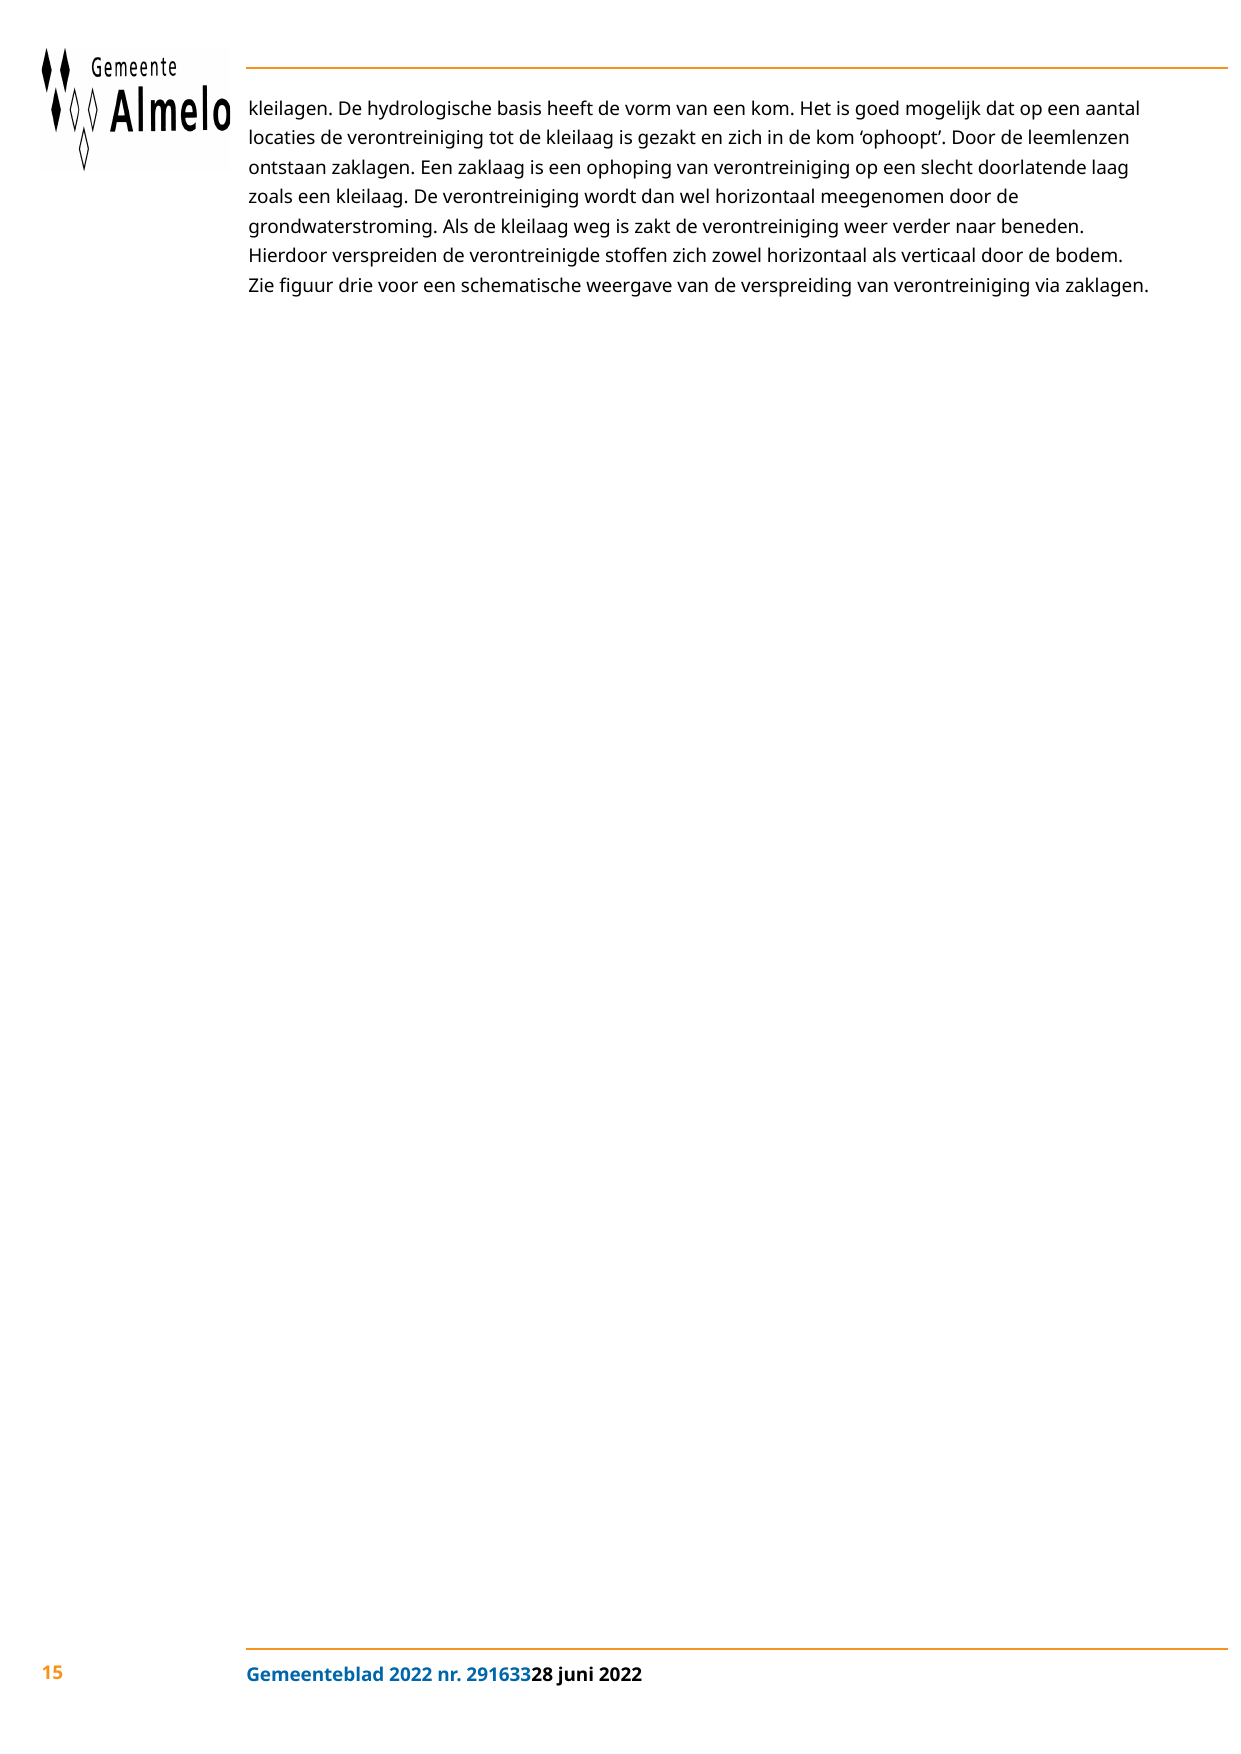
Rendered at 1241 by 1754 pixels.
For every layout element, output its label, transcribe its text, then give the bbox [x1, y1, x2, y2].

picture [41, 47, 231, 172]
text kleilagen. De hydrologische basis heeft de vorm van een kom. Het is goed mogelijk dat op een aantal locaties de verontreiniging tot de kleilaag is gezakt en zich in de kom ‘ophoopt’. Door de leemlenzen ontstaan zaklagen. Een zaklaag is een ophoping van verontreiniging op een slecht doorlatende laag zoals een kleilaag. De verontreiniging wordt dan wel horizontaal meegenomen door de grondwaterstroming. Als de kleilaag weg is zakt de verontreiniging weer verder naar beneden. Hierdoor verspreiden de verontreinigde stoffen zich zowel horizontaal als verticaal door de bodem. Zie figuur drie voor een schematische weergave van de verspreiding van verontreiniging via zaklagen. [248, 95, 1152, 298]
